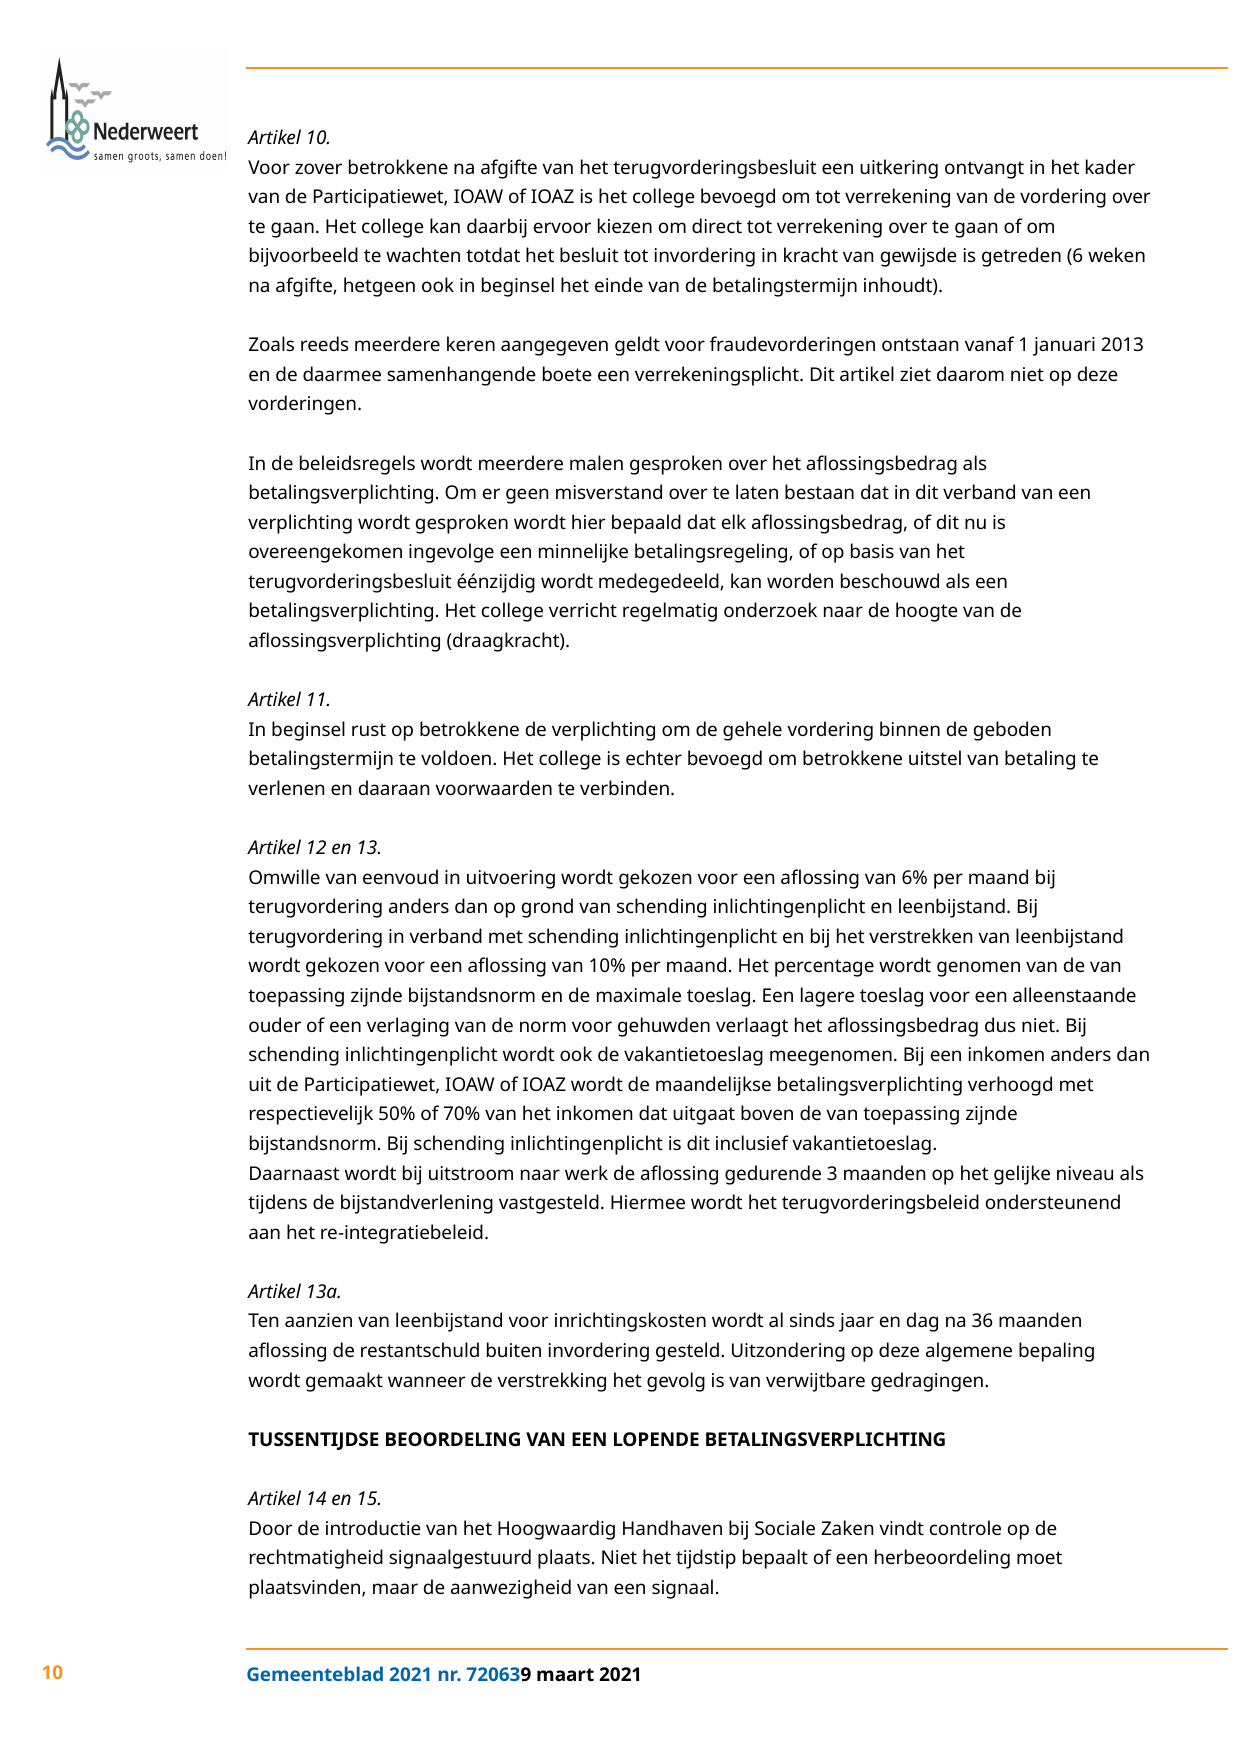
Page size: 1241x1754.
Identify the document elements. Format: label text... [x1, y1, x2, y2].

text Voor zover betrokkene na afgifte van het terugvorderingsbesluit een uitkering ontvangt in het kader van de Participatiewet, IOAW of IOAZ is het college bevoegd om tot verrekening van de vordering over te gaan. Het college kan daarbij ervoor kiezen om direct tot verrekening over te gaan of om bijvoorbeeld te wachten totdat het besluit tot invordering in kracht van gewijsde is getreden (6 weken na afgifte, hetgeen ook in beginsel het einde van de betalingstermijn inhoudt). [248, 154, 1152, 298]
text Zoals reeds meerdere keren aangegeven geldt voor fraudevorderingen ontstaan vanaf 1 januari 2013 en de daarmee samenhangende boete een verrekeningsplicht. Dit artikel ziet daarom niet op deze vorderingen. [248, 331, 1152, 416]
text Daarnaast wordt bij uitstroom naar werk de aflossing gedurende 3 maanden op het gelijke niveau als tijdens de bijstandverlening vastgesteld. Hiermee wordt het terugvorderingsbeleid ondersteunend aan het re-integratiebeleid. [248, 1160, 1152, 1245]
text TUSSENTIJDSE BEOORDELING VAN EEN LOPENDE BETALINGSVERPLICHTING [248, 1426, 1152, 1452]
text Door de introductie van het Hoogwaardig Handhaven bij Sociale Zaken vindt controle op de rechtmatigheid signaalgestuurd plaats. Niet het tijdstip bepaalt of een herbeoordeling moet plaatsvinden, maar de aanwezigheid van een signaal. [248, 1515, 1152, 1600]
text In beginsel rust op betrokkene de verplichting om de gehele vordering binnen de geboden betalingstermijn te voldoen. Het college is echter bevoegd om betrokkene uitstel van betaling te verlenen en daaraan voorwaarden te verbinden. [248, 716, 1152, 801]
text Artikel 13a. [248, 1278, 1152, 1304]
text In de beleidsregels wordt meerdere malen gesproken over het aflossingsbedrag als betalingsverplichting. Om er geen misverstand over te laten bestaan dat in dit verband van een verplichting wordt gesproken wordt hier bepaald dat elk aflossingsbedrag, of dit nu is overeengekomen ingevolge een minnelijke betalingsregeling, of op basis van het terugvorderingsbesluit éénzijdig wordt medegedeeld, kan worden beschouwd als een betalingsverplichting. Het college verricht regelmatig onderzoek naar de hoogte van de aflossingsverplichting (draagkracht). [248, 450, 1152, 653]
text Artikel 10. [248, 124, 1152, 150]
picture [41, 47, 231, 172]
text Omwille van eenvoud in uitvoering wordt gekozen voor een aflossing van 6% per maand bij terugvordering anders dan op grond van schending inlichtingenplicht en leenbijstand. Bij terugvordering in verband met schending inlichtingenplicht en bij het verstrekken van leenbijstand wordt gekozen voor een aflossing van 10% per maand. Het percentage wordt genomen van de van toepassing zijnde bijstandsnorm en de maximale toeslag. Een lagere toeslag voor een alleenstaande ouder of een verlaging van de norm voor gehuwden verlaagt het aflossingsbedrag dus niet. Bij schending inlichtingenplicht wordt ook de vakantietoeslag meegenomen. Bij een inkomen anders dan uit de Participatiewet, IOAW of IOAZ wordt de maandelijkse betalingsverplichting verhoogd met respectievelijk 50% of 70% van het inkomen dat uitgaat boven de van toepassing zijnde bijstandsnorm. Bij schending inlichtingenplicht is dit inclusief vakantietoeslag. [248, 864, 1152, 1156]
text Artikel 12 en 13. [248, 834, 1152, 860]
text Artikel 14 en 15. [248, 1485, 1152, 1511]
text Ten aanzien van leenbijstand voor inrichtingskosten wordt al sinds jaar en dag na 36 maanden aflossing de restantschuld buiten invordering gesteld. Uitzondering op deze algemene bepaling wordt gemaakt wanneer de verstrekking het gevolg is van verwijtbare gedragingen. [248, 1308, 1152, 1393]
text Artikel 11. [248, 686, 1152, 712]
